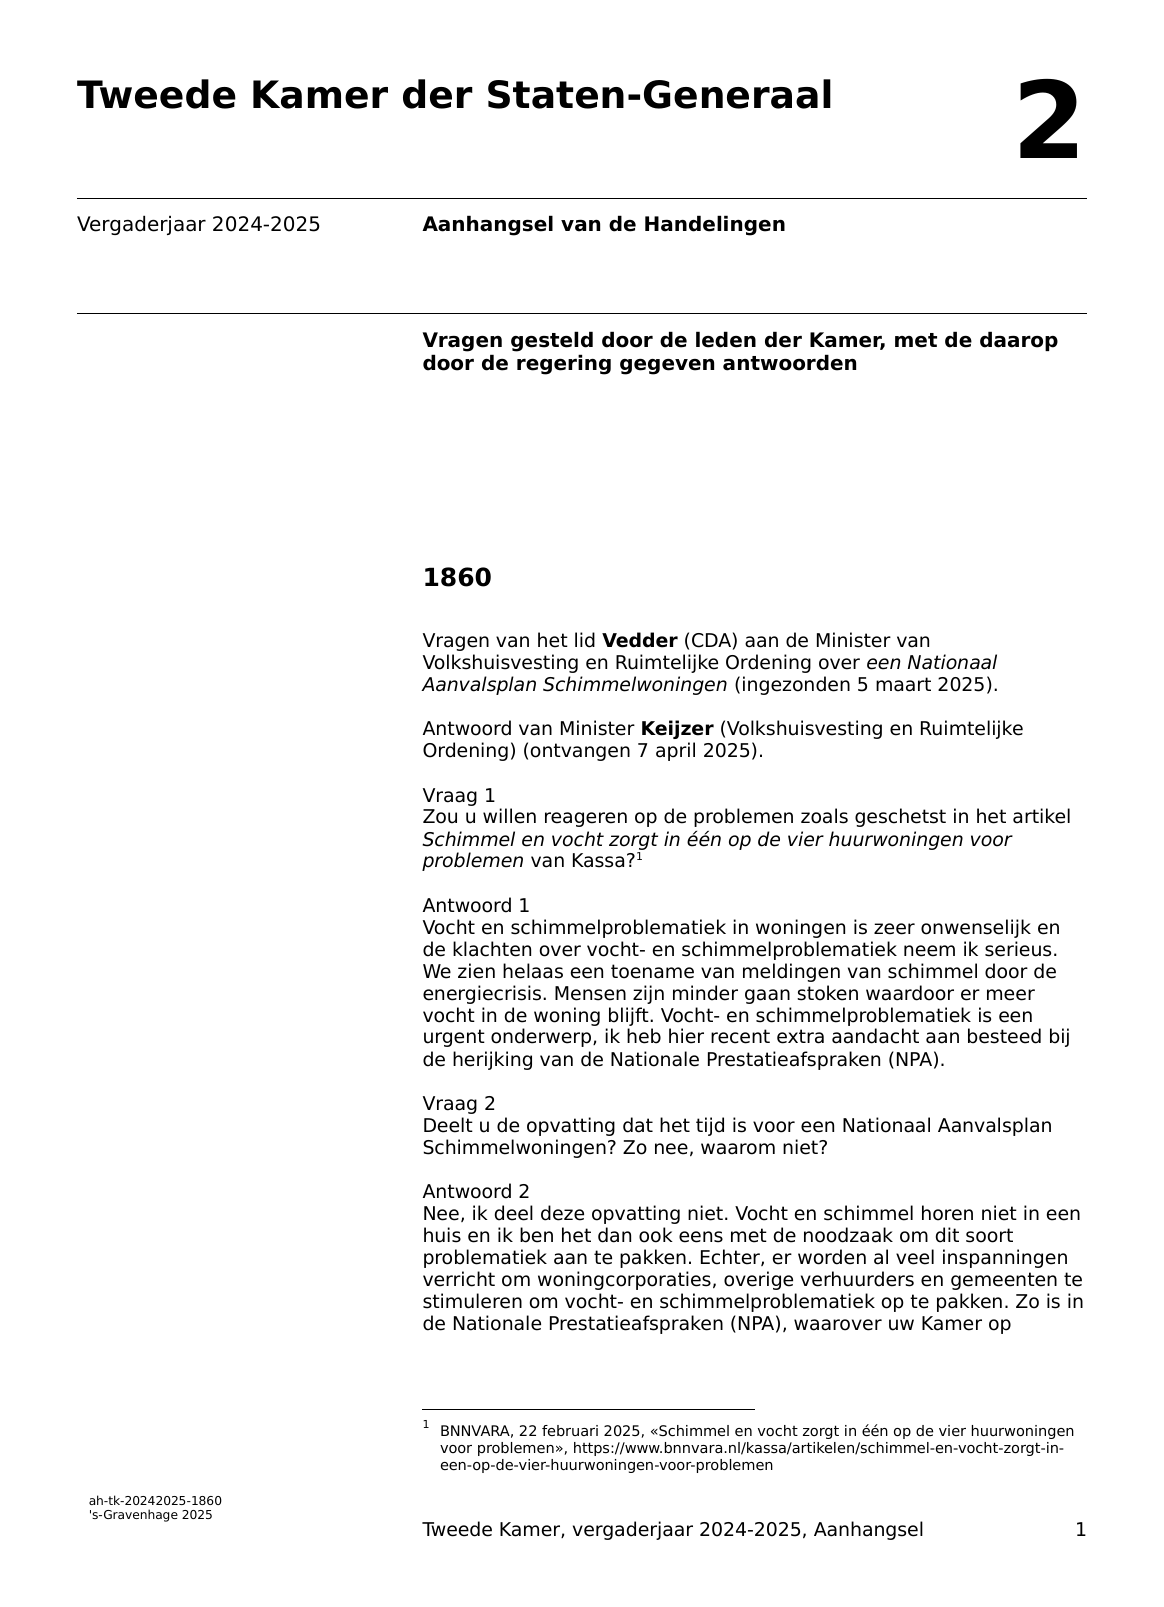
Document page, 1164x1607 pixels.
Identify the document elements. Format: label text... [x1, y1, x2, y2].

text 's-Gravenhage 2025 [88, 1508, 323, 1522]
table_cell Aanhangsel van de Handelingen [422, 199, 1087, 313]
text Vraag 2 [422, 1093, 1087, 1114]
text Nee, ik deel deze opvatting niet. Vocht en schimmel horen niet in een huis en ik ben het dan ook eens met de noodzaak om dit soort problematiek aan te pakken. Echter, er worden al veel inspanningen verricht om woningcorporaties, overige verhuurders en gemeenten te stimuleren om vocht- en schimmelproblematiek op te pakken. Zo is in de Nationale Prestatieafspraken (NPA), waarover uw Kamer op [422, 1203, 1087, 1334]
text BNNVARA, 22 februari 2025, «Schimmel en vocht zorgt in één op de vier huurwoningen voor problemen», https://www.bnnvara.nl/kassa/artikelen/schimmel-en-vocht-zorgt-in-een-op-de-vier-huurwoningen-voor-problemen [422, 1418, 1087, 1474]
text Antwoord 1 [422, 894, 1087, 917]
table_header 2 [886, 59, 1087, 198]
text ah-tk-20242025-1860 [88, 1494, 323, 1508]
table_cell Vragen gesteld door de leden der Kamer, met de daarop door de regering gegeven antwoorden [422, 314, 1087, 375]
table_header Tweede Kamer der Staten-Generaal [77, 59, 886, 198]
text Deelt u de opvatting dat het tijd is voor een Nationaal Aanvalsplan Schimmelwoningen? Zo nee, waarom niet? [422, 1114, 1087, 1158]
text Antwoord van Minister Keijzer (Volkshuisvesting en Ruimtelijke Ordening) (ontvangen 7 april 2025). [422, 718, 1087, 762]
text Vraag 1 [422, 784, 1087, 806]
text 1860 [422, 563, 1087, 592]
text Antwoord 2 [422, 1181, 1087, 1203]
text Vocht en schimmelproblematiek in woningen is zeer onwenselijk en de klachten over vocht- en schimmelproblematiek neem ik serieus. We zien helaas een toename van meldingen van schimmel door de energiecrisis. Mensen zijn minder gaan stoken waardoor er meer vocht in de woning blijft. Vocht- en schimmelproblematiek is een urgent onderwerp, ik heb hier recent extra aandacht aan besteed bij de herijking van de Nationale Prestatieafspraken (NPA). [422, 917, 1087, 1070]
table_cell [77, 314, 422, 375]
text Zou u willen reageren op de problemen zoals geschetst in het artikel Schimmel en vocht zorgt in één op de vier huurwoningen voor problemen van Kassa? [422, 806, 1087, 872]
table_cell Vergaderjaar 2024-2025 [77, 199, 422, 313]
text Vragen van het lid Vedder (CDA) aan de Minister van Volkshuisvesting en Ruimtelijke Ordening over een Nationaal Aanvalsplan Schimmelwoningen (ingezonden 5 maart 2025). [422, 630, 1087, 696]
